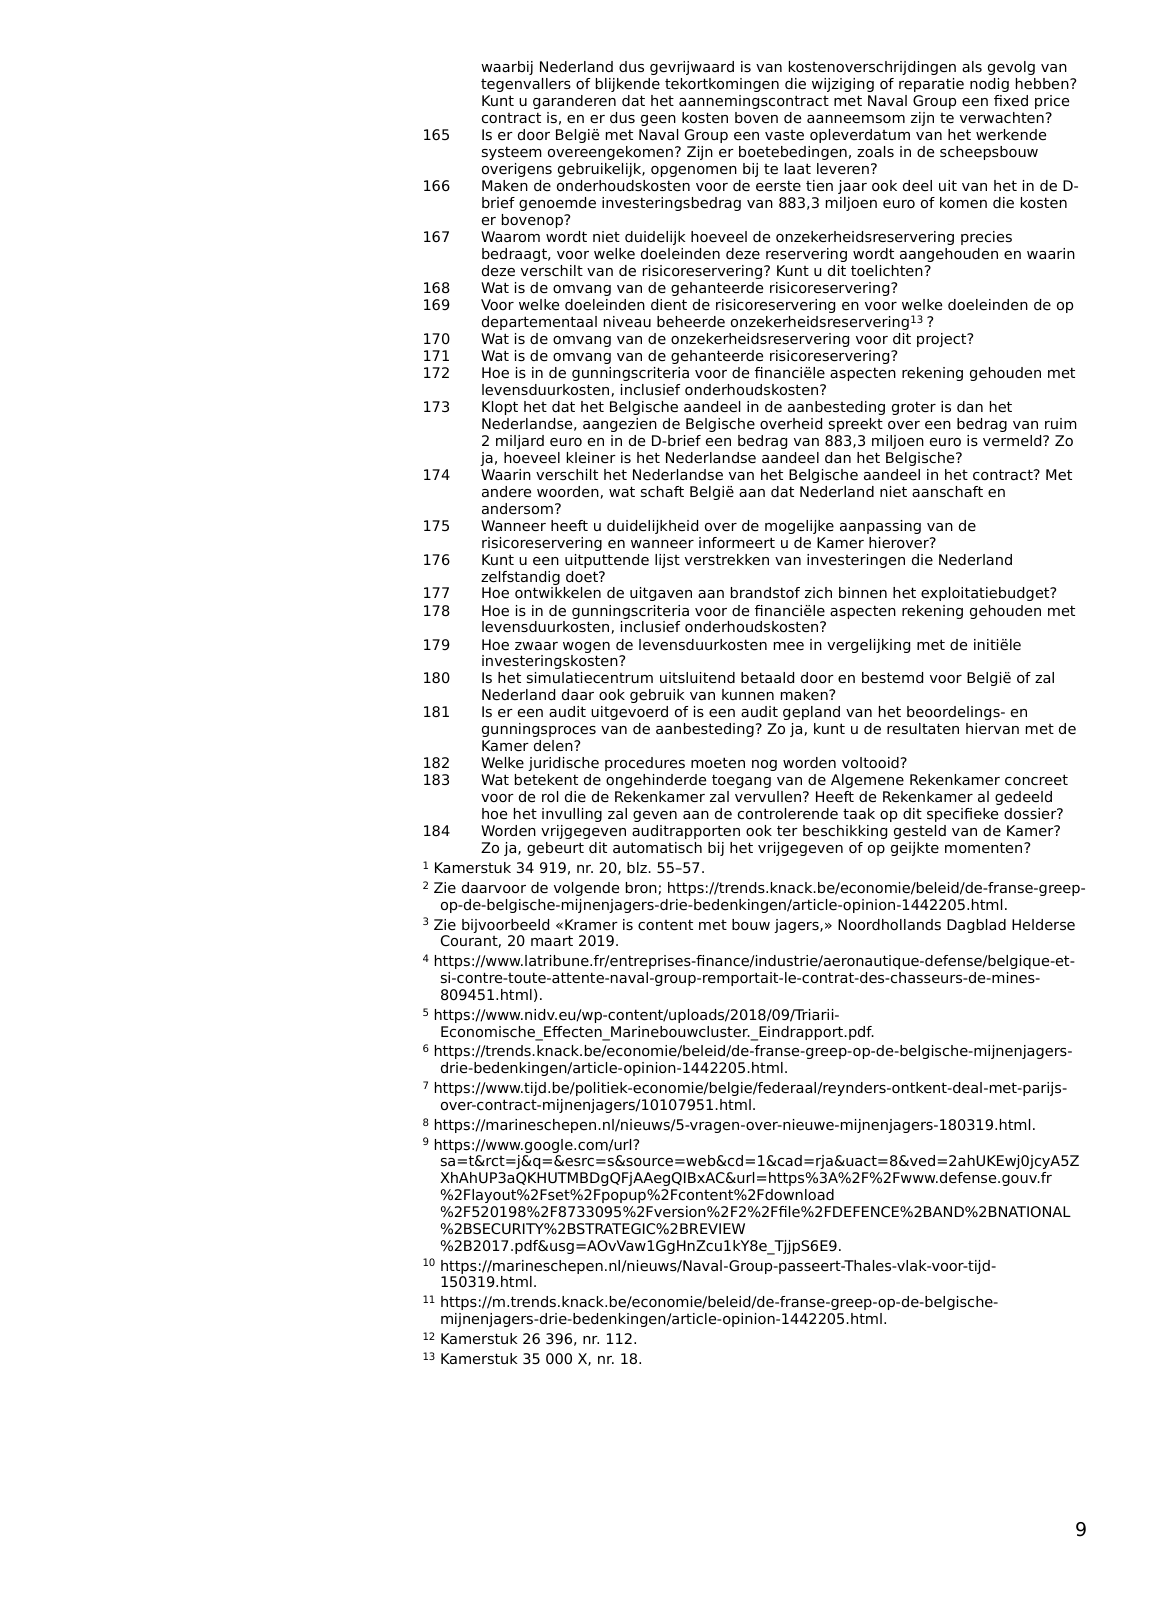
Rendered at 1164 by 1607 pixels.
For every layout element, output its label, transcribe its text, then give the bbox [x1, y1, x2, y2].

table_cell 174 [422, 467, 475, 517]
table_cell Is er een audit uitgevoerd of is een audit gepland van het beoordelings- en gunningsproces van de aanbesteding? Zo ja, kunt u de resultaten hiervan met de Kamer delen? [475, 704, 1087, 755]
table_cell 169 [422, 297, 475, 331]
table_cell Is er door België met Naval Group een vaste opleverdatum van het werkende systeem overeengekomen? Zijn er boetebedingen, zoals in de scheepsbouw overigens gebruikelijk, opgenomen bij te laat leveren? [475, 127, 1087, 178]
table_cell [422, 59, 475, 127]
table_cell Waarin verschilt het Nederlandse van het Belgische aandeel in het contract? Met andere woorden, wat schaft België aan dat Nederland niet aanschaft en andersom? [475, 467, 1087, 517]
table_cell Voor welke doeleinden dient de risicoreservering en voor welke doeleinden de op departementaal niveau beheerde onzekerheidsreservering13? [475, 297, 1087, 331]
table_cell 173 [422, 399, 475, 467]
table_cell Welke juridische procedures moeten nog worden voltooid? [475, 755, 1087, 772]
table_cell 177 [422, 585, 475, 602]
table_cell Wat betekent de ongehinderde toegang van de Algemene Rekenkamer concreet voor de rol die de Rekenkamer zal vervullen? Heeft de Rekenkamer al gedeeld hoe het invulling zal geven aan de controlerende taak op dit specifieke dossier? [475, 772, 1087, 823]
table_cell Wanneer heeft u duidelijkheid over de mogelijke aanpassing van de risicoreservering en wanneer informeert u de Kamer hierover? [475, 518, 1087, 551]
table_cell Is het simulatiecentrum uitsluitend betaald door en bestemd voor België of zal Nederland daar ook gebruik van kunnen maken? [475, 670, 1087, 704]
table_cell Kunt u een uitputtende lijst verstrekken van investeringen die Nederland zelfstandig doet? [475, 551, 1087, 585]
table_cell 171 [422, 348, 475, 365]
table_cell 167 [422, 229, 475, 280]
table_cell Hoe is in de gunningscriteria voor de financiële aspecten rekening gehouden met levensduurkosten, inclusief onderhoudskosten? [475, 365, 1087, 399]
table_cell 1 Kamerstuk 34 919, nr. 20, blz. 55–57. 2 Zie daarvoor de volgende bron; https://trends.knack.be/economie/beleid/de-franse-greep-op-de-belgische-mijnenjagers-drie-bedenkingen/article-opinion-1442205.html. 3 Zie bijvoorbeeld «Kramer is content met bouw jagers,» Noordhollands Dagblad Helderse Courant, 20 maart 2019. 4 https://www.latribune.fr/entreprises-finance/industrie/aeronautique-defense/belgique-et-si-contre-toute-attente-naval-group-remportait-le-contrat-des-chasseurs-de-mines-809451.html). 5 https://www.nidv.eu/wp-content/uploads/2018/09/Triarii-Economische_Effecten_Marinebouwcluster._Eindrapport.pdf. 6 https://trends.knack.be/economie/beleid/de-franse-greep-op-de-belgische-mijnenjagers-drie-bedenkingen/article-opinion-1442205.html. 7 https://www.tijd.be/politiek-economie/belgie/federaal/reynders-ontkent-deal-met-parijs-over-contract-mijnenjagers/10107951.html. 8 https://marineschepen.nl/nieuws/5-vragen-over-nieuwe-mijnenjagers-180319.html. 9 https://www.google.com/url?sa=t&rct=j&q=&esrc=s&source=web&cd=1&cad=rja&uact=8&ved=2ahUKEwj0jcyA5ZXhAhUP3aQKHUTMBDgQFjAAegQIBxAC&url=https%3A%2F%2Fwww.defense.gouv.fr%2Flayout%2Fset%2Fpopup%2Fcontent%2Fdownload%2F520198%2F8733095%2Fversion%2F2%2Ffile%2FDEFENCE%2BAND%2BNATIONAL%2BSECURITY%2BSTRATEGIC%2BREVIEW%2B2017.pdf&usg=AOvVaw1GgHnZcu1kY8e_TjjpS6E9. 10 https://marineschepen.nl/nieuws/Naval-Group-passeert-Thales-vlak-voor-tijd-150319.html. 11 https://m.trends.knack.be/economie/beleid/de-franse-greep-op-de-belgische-mijnenjagers-drie-bedenkingen/article-opinion-1442205.html. 12 Kamerstuk 26 396, nr. 112. 13 Kamerstuk 35 000 X, nr. 18. [422, 857, 1087, 1367]
table_cell Wat is de omvang van de gehanteerde risicoreservering? [475, 348, 1087, 365]
table_cell Klopt het dat het Belgische aandeel in de aanbesteding groter is dan het Nederlandse, aangezien de Belgische overheid spreekt over een bedrag van ruim 2 miljard euro en in de D-brief een bedrag van 883,3 miljoen euro is vermeld? Zo ja, hoeveel kleiner is het Nederlandse aandeel dan het Belgische? [475, 399, 1087, 467]
table_cell 166 [422, 178, 475, 229]
table_cell 165 [422, 127, 475, 178]
table_cell Wat is de omvang van de onzekerheidsreservering voor dit project? [475, 331, 1087, 348]
table_cell Hoe ontwikkelen de uitgaven aan brandstof zich binnen het exploitatiebudget? [475, 585, 1087, 602]
table_cell 172 [422, 365, 475, 399]
table_cell 182 [422, 755, 475, 772]
table_cell Maken de onderhoudskosten voor de eerste tien jaar ook deel uit van het in de D-brief genoemde investeringsbedrag van 883,3 miljoen euro of komen die kosten er bovenop? [475, 178, 1087, 229]
table_cell waarbij Nederland dus gevrijwaard is van kostenoverschrijdingen als gevolg van tegenvallers of blijkende tekortkomingen die wijziging of reparatie nodig hebben? Kunt u garanderen dat het aannemingscontract met Naval Group een fixed price contract is, en er dus geen kosten boven de aanneemsom zijn te verwachten? [475, 59, 1087, 127]
table_cell 183 [422, 772, 475, 823]
table_cell 168 [422, 280, 475, 297]
table_cell 179 [422, 636, 475, 670]
table_cell Worden vrijgegeven auditrapporten ook ter beschikking gesteld van de Kamer? Zo ja, gebeurt dit automatisch bij het vrijgegeven of op geijkte momenten? [475, 823, 1087, 857]
table_cell 170 [422, 331, 475, 348]
table_cell Wat is de omvang van de gehanteerde risicoreservering? [475, 280, 1087, 297]
table_cell Waarom wordt niet duidelijk hoeveel de onzekerheidsreservering precies bedraagt, voor welke doeleinden deze reservering wordt aangehouden en waarin deze verschilt van de risicoreservering? Kunt u dit toelichten? [475, 229, 1087, 280]
table_cell 178 [422, 603, 475, 636]
table_cell 181 [422, 704, 475, 755]
table_cell 184 [422, 823, 475, 857]
table_cell Hoe is in de gunningscriteria voor de financiële aspecten rekening gehouden met levensduurkosten, inclusief onderhoudskosten? [475, 603, 1087, 636]
table_cell 176 [422, 551, 475, 585]
table_cell Hoe zwaar wogen de levensduurkosten mee in vergelijking met de initiële investeringskosten? [475, 636, 1087, 670]
table_cell 175 [422, 518, 475, 551]
table_cell 180 [422, 670, 475, 704]
